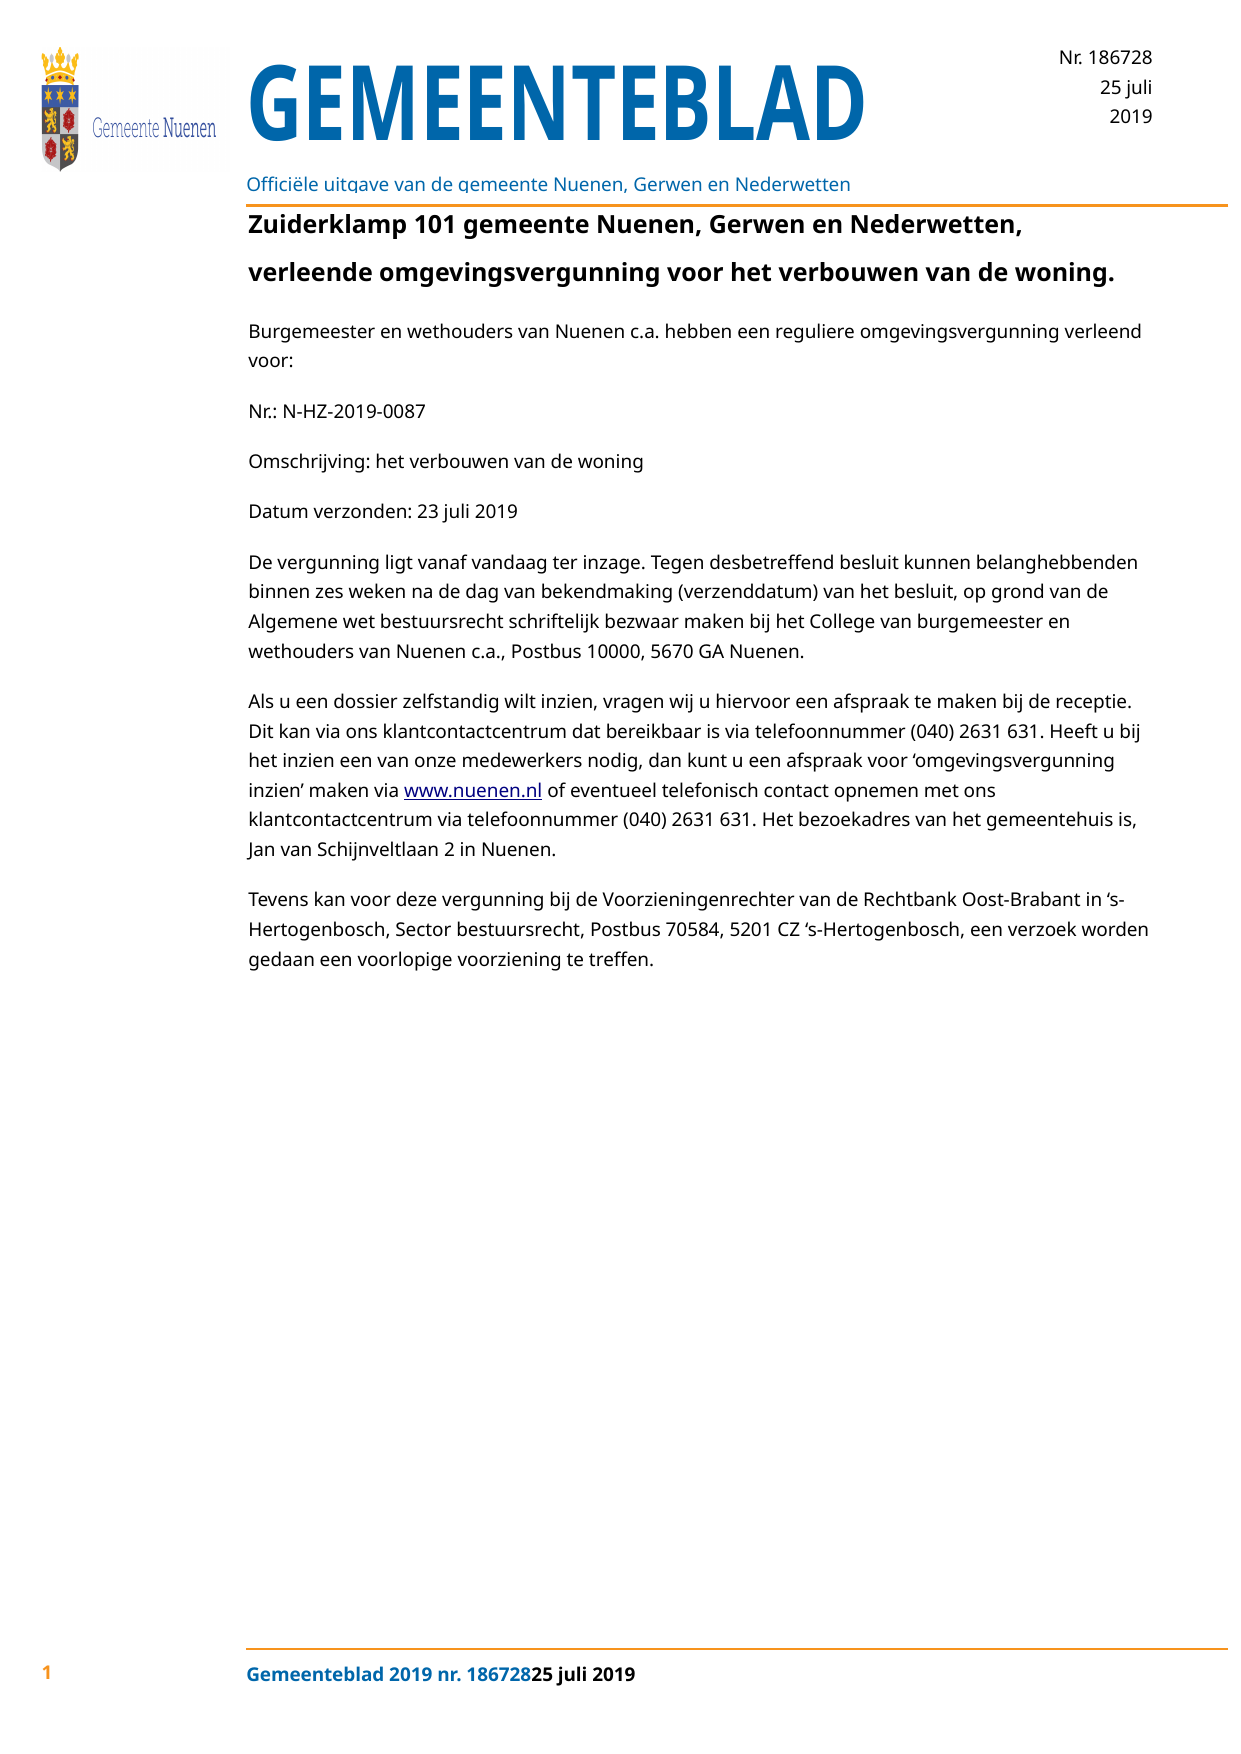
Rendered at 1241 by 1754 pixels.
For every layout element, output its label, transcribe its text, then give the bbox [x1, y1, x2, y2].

text Nr.: N-HZ-2019-0087 [248, 398, 1152, 424]
text De vergunning ligt vanaf vandaag ter inzage. Tegen desbetreffend besluit kunnen belanghebbenden binnen zes weken na de dag van bekendmaking (verzenddatum) van het besluit, op grond van de Algemene wet bestuursrecht schriftelijk bezwaar maken bij het College van burgemeester en wethouders van Nuenen c.a., Postbus 10000, 5670 GA Nuenen. [248, 549, 1152, 664]
text Burgemeester en wethouders van Nuenen c.a. hebben een reguliere omgevingsvergunning verleend voor: [248, 318, 1152, 373]
text Als u een dossier zelfstandig wilt inzien, vragen wij u hiervoor een afspraak te maken bij de receptie. Dit kan via ons klantcontactcentrum dat bereikbaar is via telefoonnummer (040) 2631 631. Heeft u bij het inzien een van onze medewerkers nodig, dan kunt u een afspraak voor ‘omgevingsvergunning inzien’ maken via www.nuenen.nl of eventueel telefonisch contact opnemen met ons klantcontactcentrum via telefoonnummer (040) 2631 631. Het bezoekadres van het gemeentehuis is, Jan van Schijnveltlaan 2 in Nuenen. [248, 688, 1152, 862]
text Omschrijving: het verbouwen van de woning [248, 448, 1152, 474]
text Zuiderklamp 101 gemeente Nuenen, Gerwen en Nederwetten, verleende omgevingsvergunning voor het verbouwen van de woning. [248, 207, 1152, 288]
picture [41, 47, 231, 172]
text Datum verzonden: 23 juli 2019 [248, 499, 1152, 524]
text Tevens kan voor deze vergunning bij de Voorzieningenrechter van de Rechtbank Oost-Brabant in ‘s-Hertogenbosch, Sector bestuursrecht, Postbus 70584, 5201 CZ ‘s-Hertogenbosch, een verzoek worden gedaan een voorlopige voorziening te treffen. [248, 887, 1152, 972]
